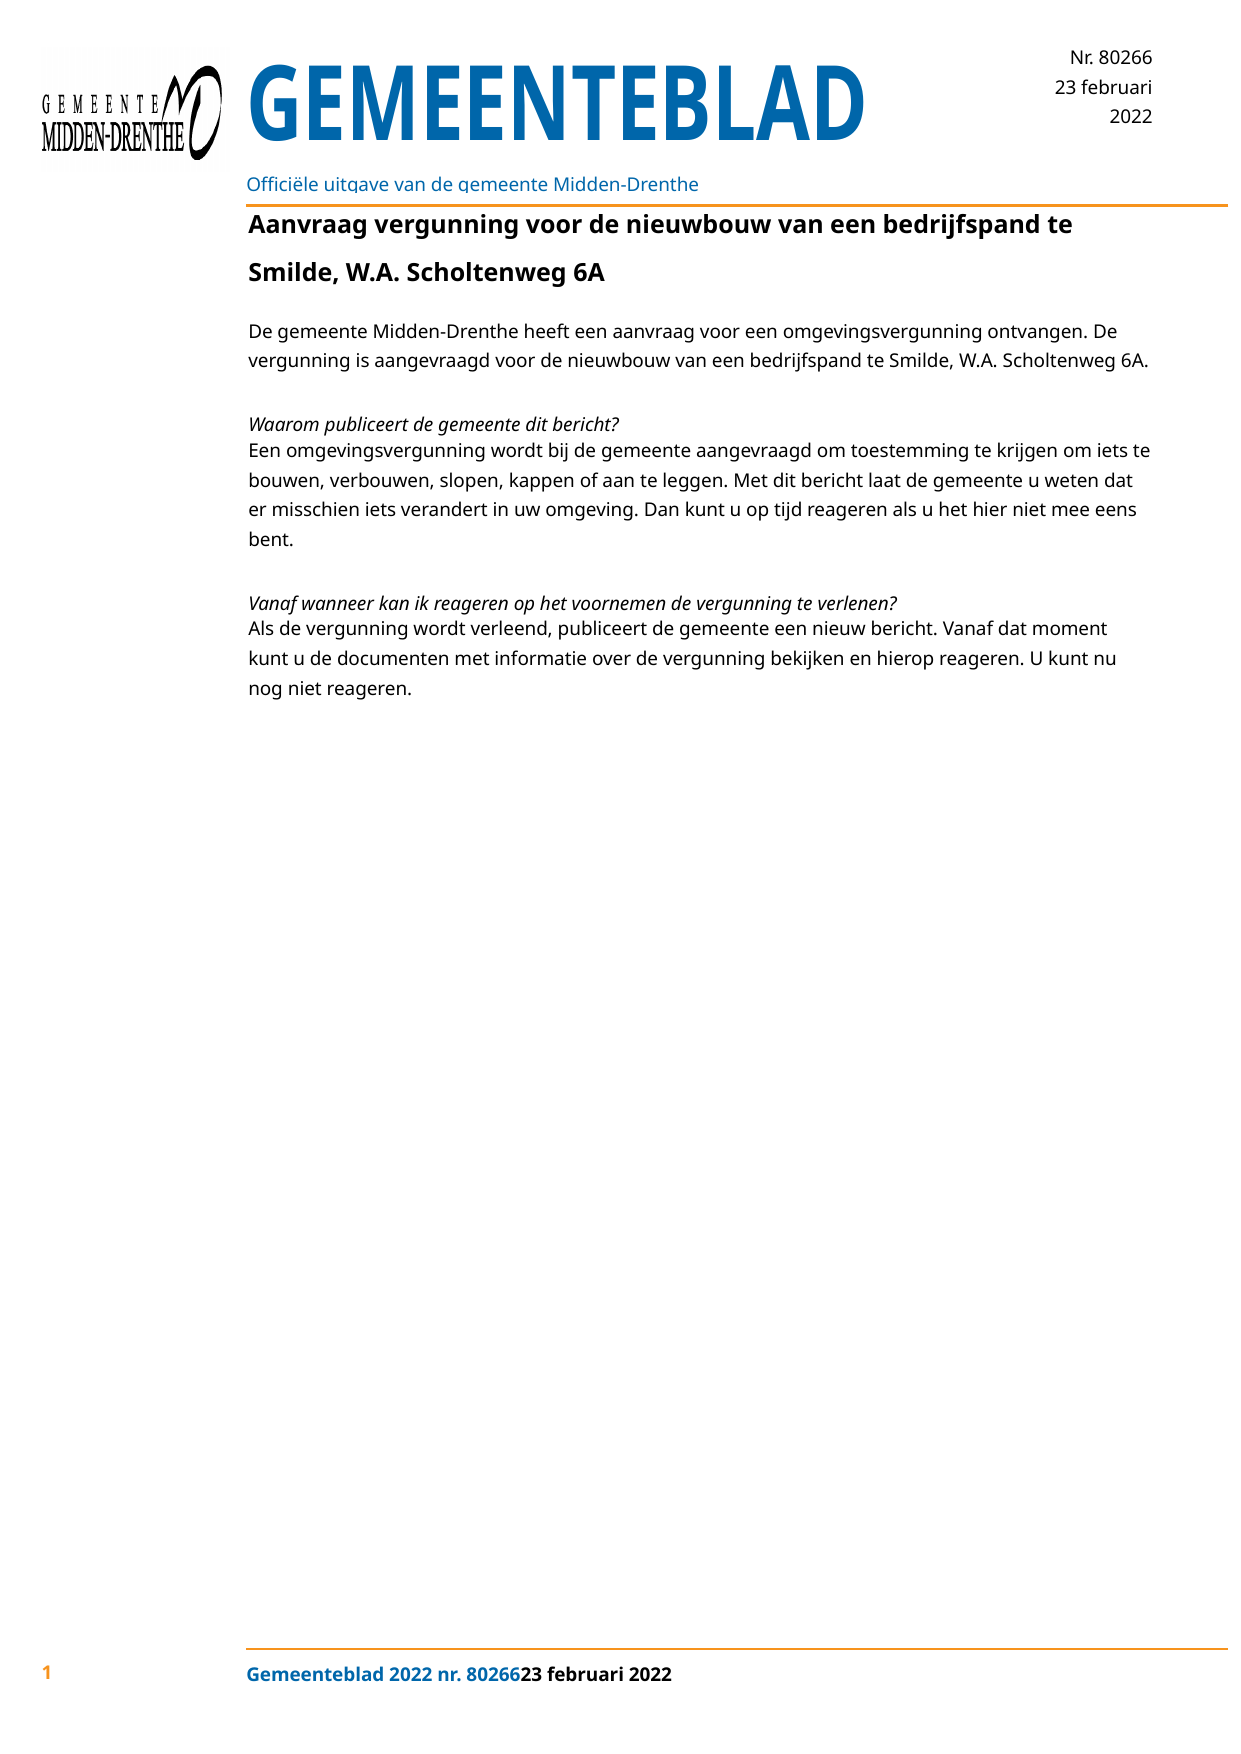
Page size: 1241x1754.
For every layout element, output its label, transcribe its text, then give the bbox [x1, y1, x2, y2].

text Vanaf wanneer kan ik reageren op het voornemen de vergunning te verlenen? [248, 590, 1152, 616]
text Waarom publiceert de gemeente dit bericht? [248, 411, 1152, 437]
text Als de vergunning wordt verleend, publiceert de gemeente een nieuw bericht. Vanaf dat moment kunt u de documenten met informatie over de vergunning bekijken en hierop reageren. U kunt nu nog niet reageren. [248, 616, 1152, 701]
text De gemeente Midden-Drenthe heeft een aanvraag voor een omgevingsvergunning ontvangen. De vergunning is aangevraagd voor de nieuwbouw van een bedrijfspand te Smilde, W.A. Scholtenweg 6A. [248, 318, 1152, 373]
picture [41, 47, 231, 172]
text Aanvraag vergunning voor de nieuwbouw van een bedrijfspand te Smilde, W.A. Scholtenweg 6A [248, 207, 1152, 288]
text Een omgevingsvergunning wordt bij de gemeente aangevraagd om toestemming te krijgen om iets te bouwen, verbouwen, slopen, kappen of aan te leggen. Met dit bericht laat de gemeente u weten dat er misschien iets verandert in uw omgeving. Dan kunt u op tijd reageren als u het hier niet mee eens bent. [248, 437, 1152, 552]
